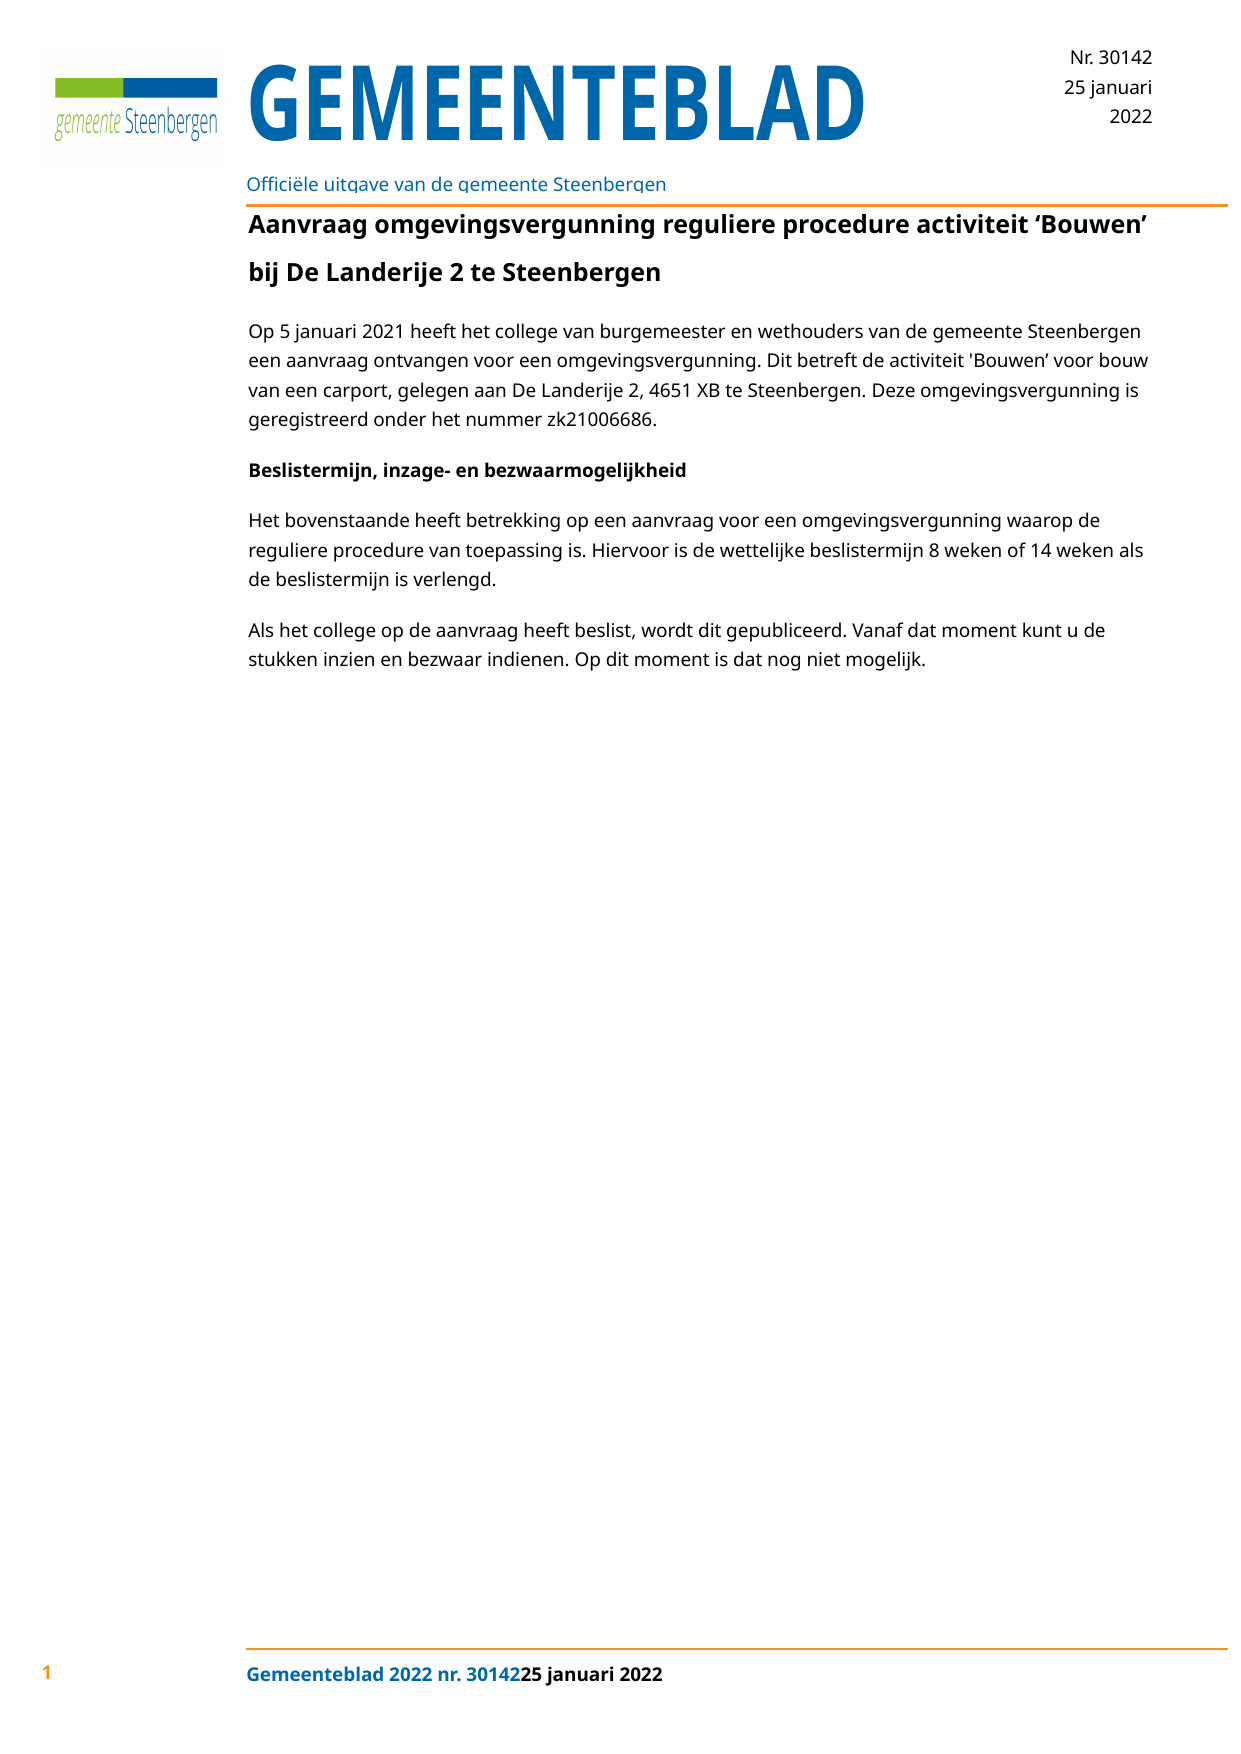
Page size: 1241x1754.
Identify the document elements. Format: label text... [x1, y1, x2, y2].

text Het bovenstaande heeft betrekking op een aanvraag voor een omgevingsvergunning waarop de reguliere procedure van toepassing is. Hiervoor is de wettelijke beslistermijn 8 weken of 14 weken als de beslistermijn is verlengd. [248, 507, 1152, 592]
picture [41, 47, 231, 172]
text Als het college op de aanvraag heeft beslist, wordt dit gepubliceerd. Vanaf dat moment kunt u de stukken inzien en bezwaar indienen. Op dit moment is dat nog niet mogelijk. [248, 617, 1152, 672]
text Aanvraag omgevingsvergunning reguliere procedure activiteit ‘Bouwen’ bij De Landerije 2 te Steenbergen [248, 207, 1152, 288]
text Op 5 januari 2021 heeft het college van burgemeester en wethouders van de gemeente Steenbergen een aanvraag ontvangen voor een omgevingsvergunning. Dit betreft de activiteit 'Bouwen’ voor bouw van een carport, gelegen aan De Landerije 2, 4651 XB te Steenbergen. Deze omgevingsvergunning is geregistreerd onder het nummer zk21006686. [248, 318, 1152, 432]
text Beslistermijn, inzage- en bezwaarmogelijkheid [248, 457, 1152, 483]
